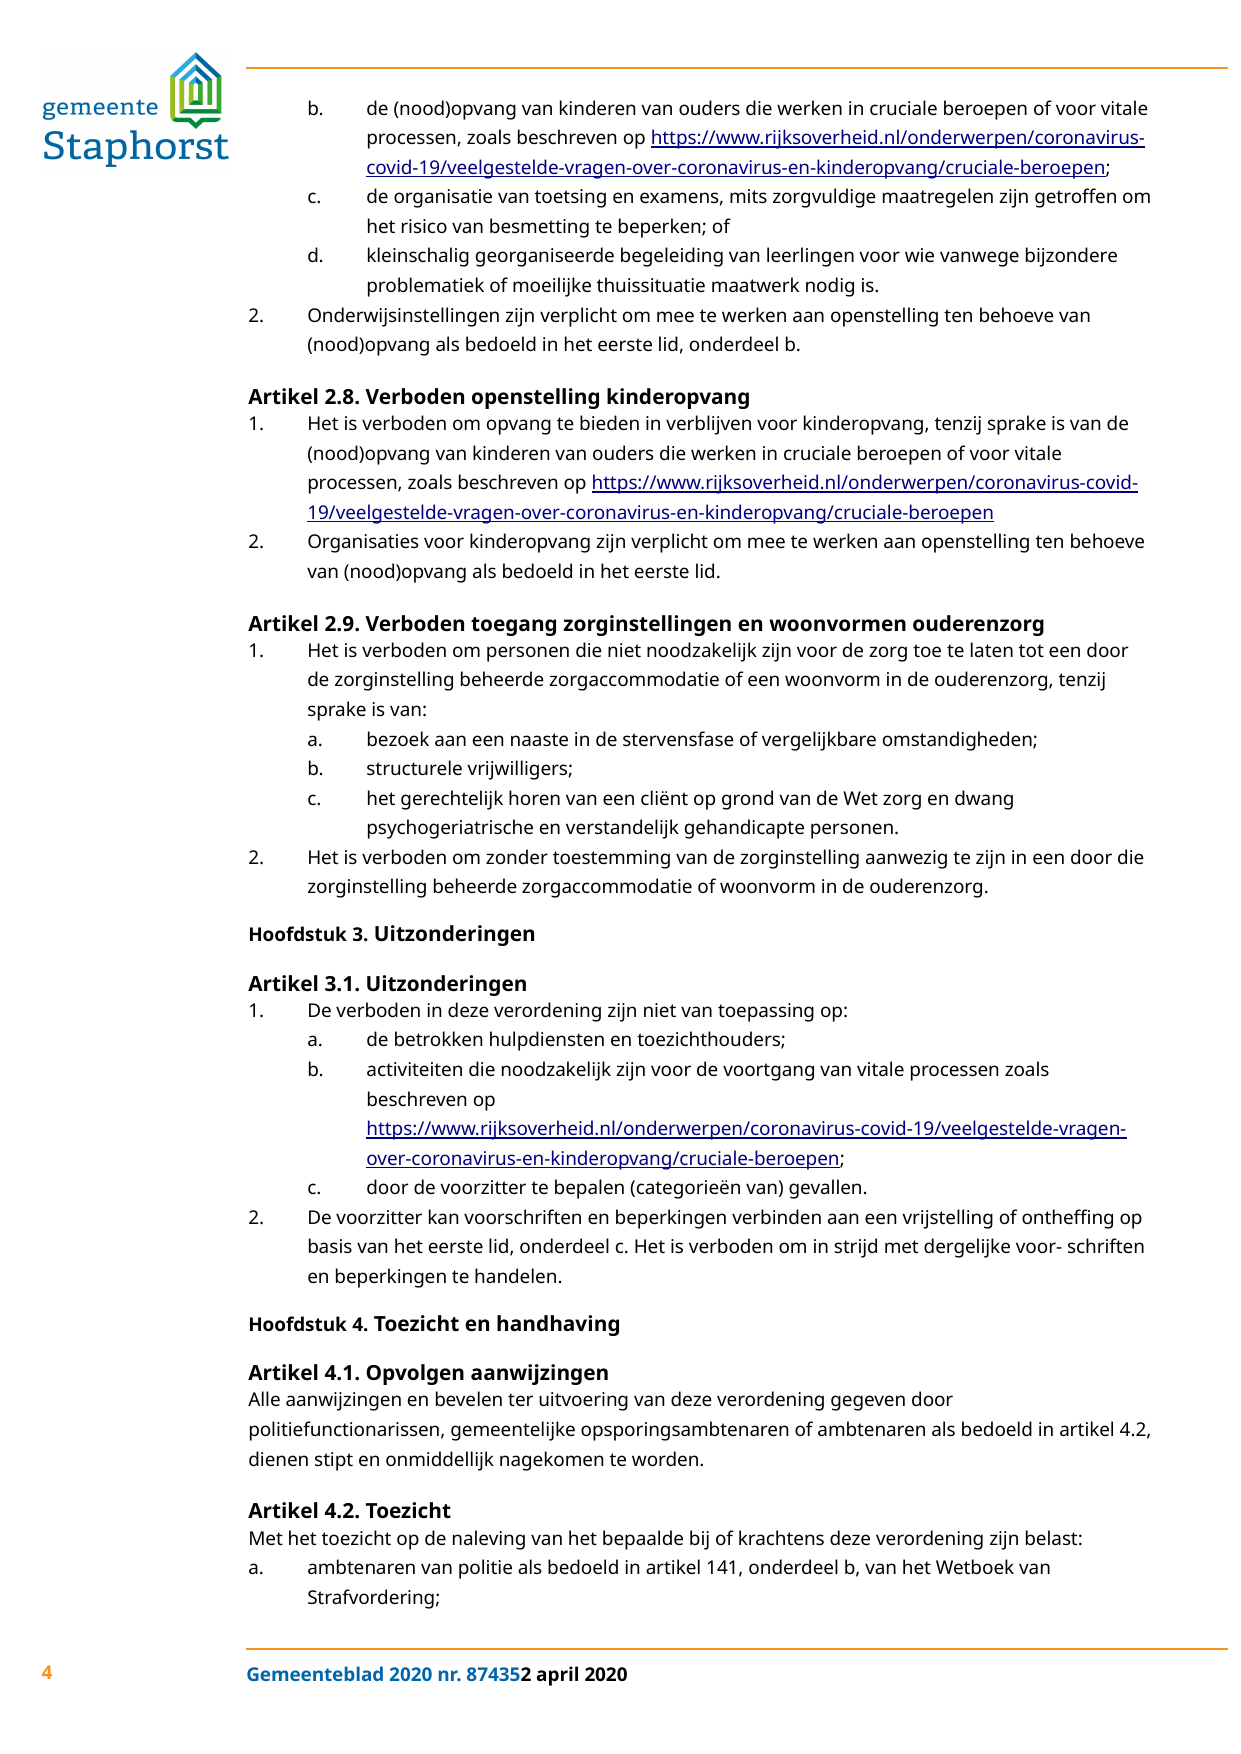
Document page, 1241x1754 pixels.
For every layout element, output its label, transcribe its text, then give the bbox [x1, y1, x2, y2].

text Artikel 2.9. Verboden toegang zorginstellingen en woonvormen ouderenzorg [248, 609, 1152, 637]
text Alle aanwijzingen en bevelen ter uitvoering van deze verordening gegeven door politiefunctionarissen, gemeentelijke opsporingsambtenaren of ambtenaren als bedoeld in artikel 4.2, dienen stipt en onmiddellijk nagekomen te worden. [248, 1387, 1152, 1472]
picture [41, 47, 231, 172]
text Artikel 3.1. Uitzonderingen [248, 969, 1152, 997]
list bezoek aan een naaste in de stervensfase of vergelijkbare omstandigheden; [307, 726, 1152, 752]
list de betrokken hulpdiensten en toezichthouders; [307, 1027, 1152, 1052]
list activiteiten die noodzakelijk zijn voor de voortgang van vitale processen zoals beschreven op https://www.rijksoverheid.nl/onderwerpen/coronavirus-covid-19/veelgestelde-vragen-over-coronavirus-en-kinderopvang/cruciale-beroepen; [307, 1056, 1152, 1171]
list ambtenaren van politie als bedoeld in artikel 141, onderdeel b, van het Wetboek van Strafvordering; [248, 1554, 1152, 1609]
list Het is verboden om zonder toestemming van de zorginstelling aanwezig te zijn in een door die zorginstelling beheerde zorgaccommodatie of woonvorm in de ouderenzorg. [248, 844, 1152, 899]
list De voorzitter kan voorschriften en beperkingen verbinden aan een vrijstelling of ontheffing op basis van het eerste lid, onderdeel c. Het is verboden om in strijd met dergelijke voor- schriften en beperkingen te handelen. [248, 1204, 1152, 1289]
list Organisaties voor kinderopvang zijn verplicht om mee te werken aan openstelling ten behoeve van (nood)opvang als bedoeld in het eerste lid. [248, 529, 1152, 584]
list kleinschalig georganiseerde begeleiding van leerlingen voor wie vanwege bijzondere problematiek of moeilijke thuissituatie maatwerk nodig is. [307, 243, 1152, 298]
text Artikel 4.2. Toezicht [248, 1496, 1152, 1525]
list de (nood)opvang van kinderen van ouders die werken in cruciale beroepen of voor vitale processen, zoals beschreven op https://www.rijksoverheid.nl/onderwerpen/coronavirus-covid-19/veelgestelde-vragen-over-coronavirus-en-kinderopvang/cruciale-beroepen; [307, 95, 1152, 180]
list Het is verboden om personen die niet noodzakelijk zijn voor de zorg toe te laten tot een door de zorginstelling beheerde zorgaccommodatie of een woonvorm in de ouderenzorg, tenzij sprake is van: [248, 637, 1152, 722]
list Het is verboden om opvang te bieden in verblijven voor kinderopvang, tenzij sprake is van de (nood)opvang van kinderen van ouders die werken in cruciale beroepen of voor vitale processen, zoals beschreven op https://www.rijksoverheid.nl/onderwerpen/coronavirus-covid-19/veelgestelde-vragen-over-coronavirus-en-kinderopvang/cruciale-beroepen [248, 410, 1152, 525]
text Artikel 4.1. Opvolgen aanwijzingen [248, 1358, 1152, 1387]
list De verboden in deze verordening zijn niet van toepassing op: [248, 997, 1152, 1023]
list door de voorzitter te bepalen (categorieën van) gevallen. [307, 1174, 1152, 1200]
list structurele vrijwilligers; [307, 755, 1152, 781]
text Met het toezicht op de naleving van het bepaalde bij of krachtens deze verordening zijn belast: [248, 1525, 1152, 1550]
list de organisatie van toetsing en examens, mits zorgvuldige maatregelen zijn getroffen om het risico van besmetting te beperken; of [307, 183, 1152, 239]
text Artikel 2.8. Verboden openstelling kinderopvang [248, 382, 1152, 410]
text Hoofdstuk 4. Toezicht en handhaving [248, 1309, 1152, 1337]
list het gerechtelijk horen van een cliënt op grond van de Wet zorg en dwang psychogeriatrische en verstandelijk gehandicapte personen. [307, 785, 1152, 840]
list Onderwijsinstellingen zijn verplicht om mee te werken aan openstelling ten behoeve van (nood)opvang als bedoeld in het eerste lid, onderdeel b. [248, 302, 1152, 357]
text Hoofdstuk 3. Uitzonderingen [248, 919, 1152, 948]
